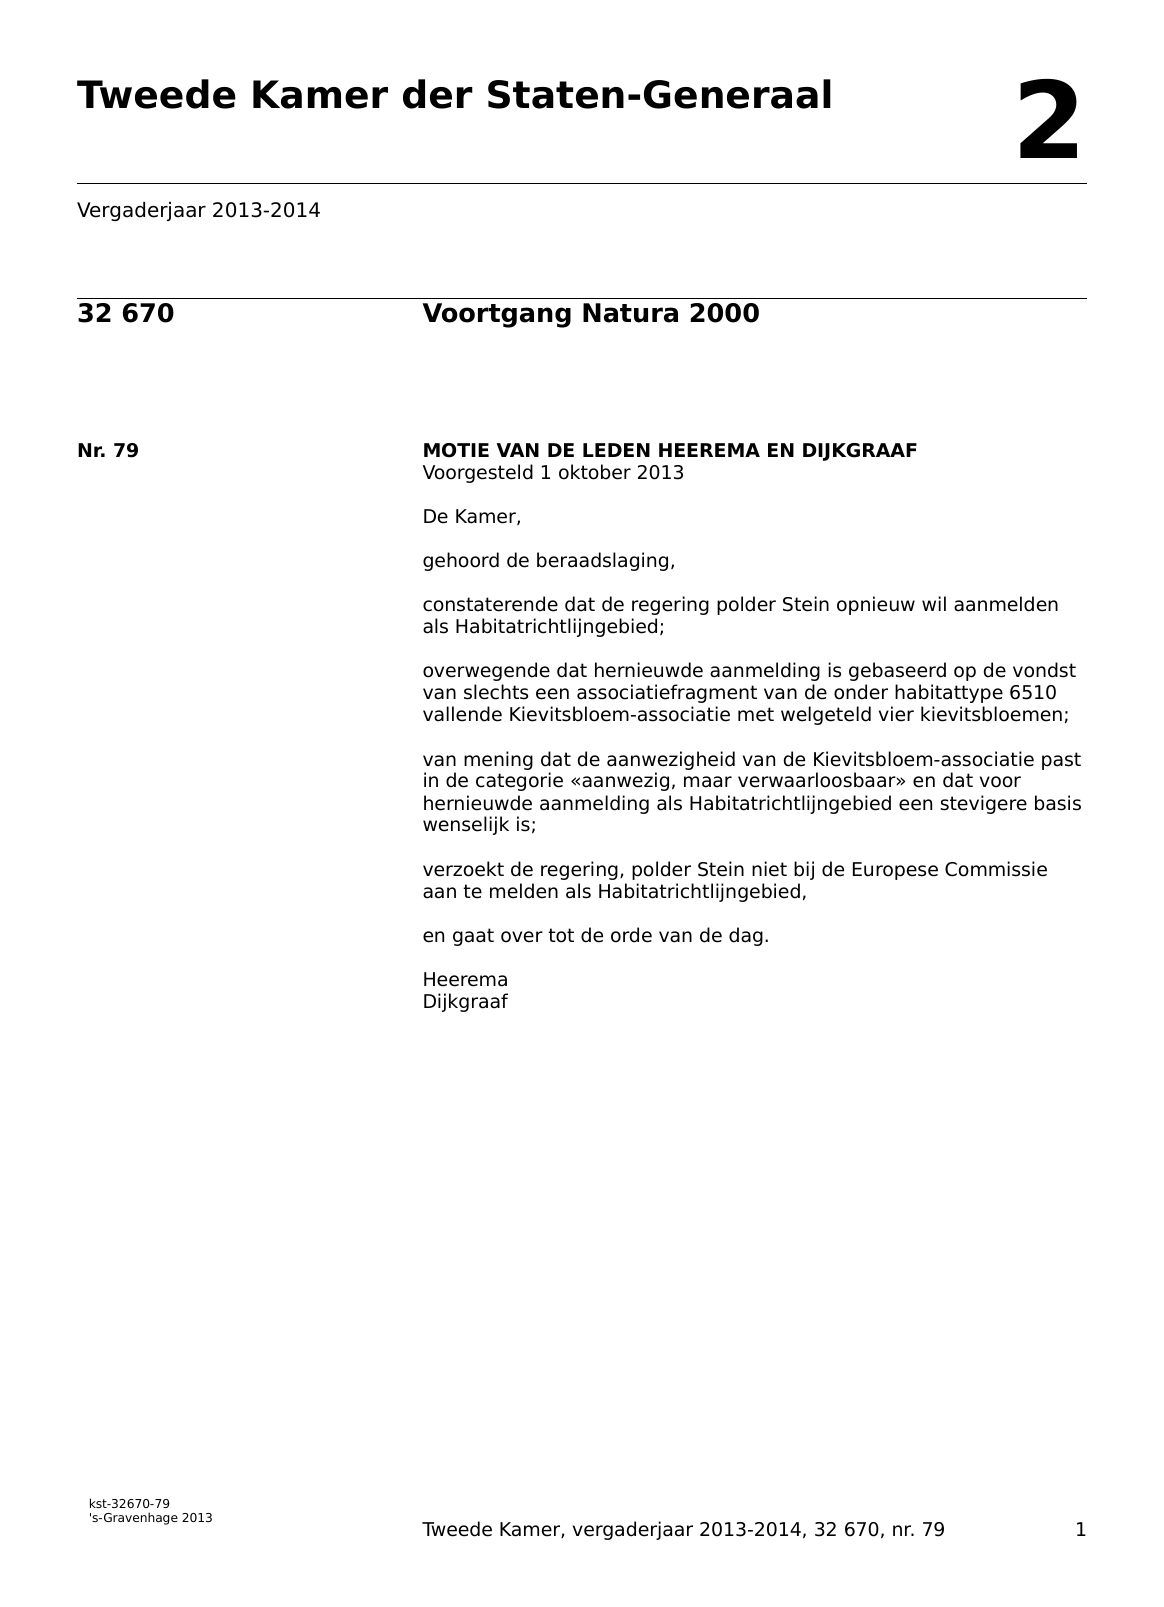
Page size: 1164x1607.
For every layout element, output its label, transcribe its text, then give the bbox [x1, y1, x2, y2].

table_header 2 [886, 59, 1087, 183]
text verzoekt de regering, polder Stein niet bij de Europese Commissie aan te melden als Habitatrichtlijngebied, [422, 858, 1087, 902]
table_header Tweede Kamer der Staten-Generaal [77, 59, 886, 183]
text 's-Gravenhage 2013 [88, 1511, 323, 1525]
text en gaat over tot de orde van de dag. [422, 925, 1087, 947]
text Heerema [422, 969, 1087, 991]
text Dijkgraaf [422, 991, 1087, 1013]
subtitle 32 670 Voortgang Natura 2000 [77, 299, 1087, 329]
text overwegende dat hernieuwde aanmelding is gebaseerd op de vondst van slechts een associatiefragment van de onder habitattype 6510 vallende Kievitsbloem-associatie met welgeteld vier kievitsbloemen; [422, 660, 1087, 726]
text De Kamer, [422, 506, 1087, 528]
subtitle Nr. 79 MOTIE VAN DE LEDEN HEEREMA EN DIJKGRAAF [77, 440, 1087, 462]
table_cell Vergaderjaar 2013-2014 [77, 184, 1087, 298]
text constaterende dat de regering polder Stein opnieuw wil aanmelden als Habitatrichtlijngebied; [422, 594, 1087, 638]
text kst-32670-79 [88, 1497, 323, 1511]
text Voorgesteld 1 oktober 2013 [422, 462, 1087, 484]
text van mening dat de aanwezigheid van de Kievitsbloem-associatie past in de categorie «aanwezig, maar verwaarloosbaar» en dat voor hernieuwde aanmelding als Habitatrichtlijngebied een stevigere basis wenselijk is; [422, 748, 1087, 836]
text gehoord de beraadslaging, [422, 550, 1087, 572]
